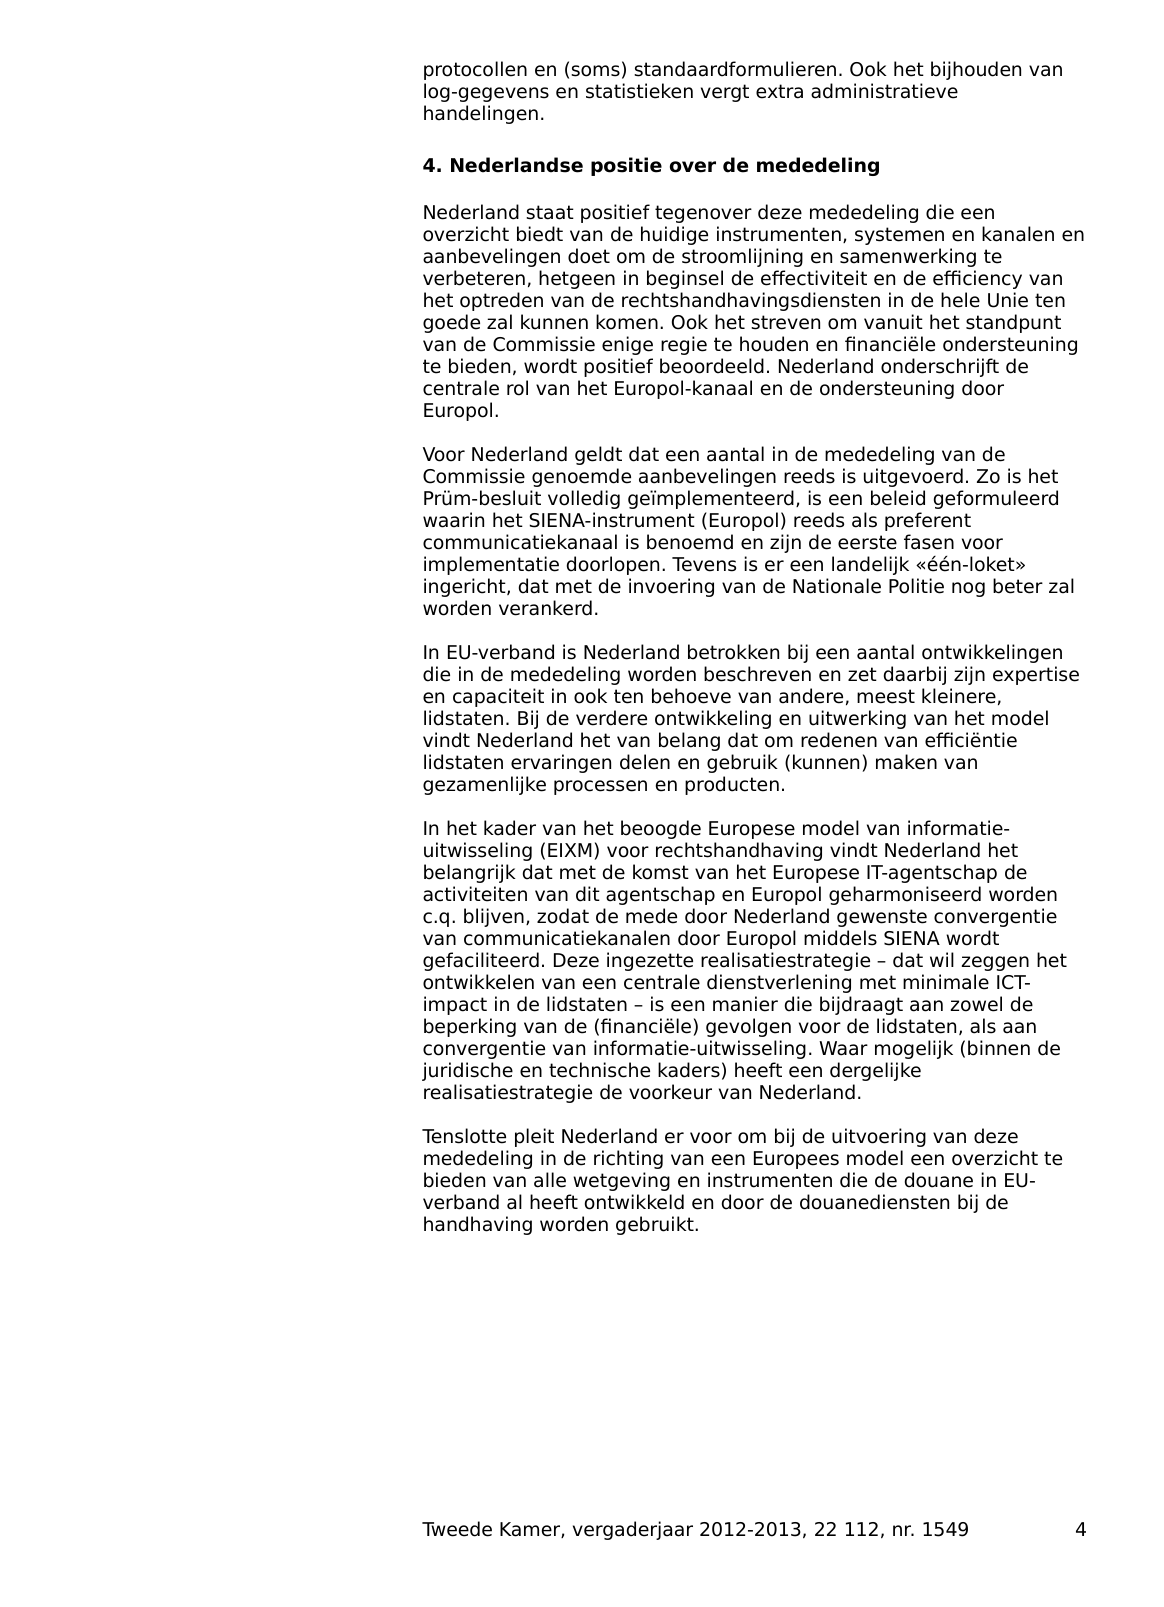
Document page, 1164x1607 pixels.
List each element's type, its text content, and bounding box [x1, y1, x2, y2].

subtitle 4. Nederlandse positie over de mededeling [422, 155, 1087, 177]
text Voor Nederland geldt dat een aantal in de mededeling van de Commissie genoemde aanbevelingen reeds is uitgevoerd. Zo is het Prüm-besluit volledig geïmplementeerd, is een beleid geformuleerd waarin het SIENA-instrument (Europol) reeds als preferent communicatiekanaal is benoemd en zijn de eerste fasen voor implementatie doorlopen. Tevens is er een landelijk «één-loket» ingericht, dat met de invoering van de Nationale Politie nog beter zal worden verankerd. [422, 444, 1087, 620]
text Nederland staat positief tegenover deze mededeling die een overzicht biedt van de huidige instrumenten, systemen en kanalen en aanbevelingen doet om de stroomlijning en samenwerking te verbeteren, hetgeen in beginsel de effectiviteit en de efficiency van het optreden van de rechtshandhavingsdiensten in de hele Unie ten goede zal kunnen komen. Ook het streven om vanuit het standpunt van de Commissie enige regie te houden en financiële ondersteuning te bieden, wordt positief beoordeeld. Nederland onderschrijft de centrale rol van het Europol-kanaal en de ondersteuning door Europol. [422, 202, 1087, 422]
text In EU-verband is Nederland betrokken bij een aantal ontwikkelingen die in de mededeling worden beschreven en zet daarbij zijn expertise en capaciteit in ook ten behoeve van andere, meest kleinere, lidstaten. Bij de verdere ontwikkeling en uitwerking van het model vindt Nederland het van belang dat om redenen van efficiëntie lidstaten ervaringen delen en gebruik (kunnen) maken van gezamenlijke processen en producten. [422, 642, 1087, 796]
text In het kader van het beoogde Europese model van informatie-uitwisseling (EIXM) voor rechtshandhaving vindt Nederland het belangrijk dat met de komst van het Europese IT-agentschap de activiteiten van dit agentschap en Europol geharmoniseerd worden c.q. blijven, zodat de mede door Nederland gewenste convergentie van communicatiekanalen door Europol middels SIENA wordt gefaciliteerd. Deze ingezette realisatiestrategie – dat wil zeggen het ontwikkelen van een centrale dienstverlening met minimale ICT-impact in de lidstaten – is een manier die bijdraagt aan zowel de beperking van de (financiële) gevolgen voor de lidstaten, als aan convergentie van informatie-uitwisseling. Waar mogelijk (binnen de juridische en technische kaders) heeft een dergelijke realisatiestrategie de voorkeur van Nederland. [422, 818, 1087, 1104]
text protocollen en (soms) standaardformulieren. Ook het bijhouden van log-gegevens en statistieken vergt extra administratieve handelingen. [422, 59, 1087, 125]
text Tenslotte pleit Nederland er voor om bij de uitvoering van deze mededeling in de richting van een Europees model een overzicht te bieden van alle wetgeving en instrumenten die de douane in EU-verband al heeft ontwikkeld en door de douanediensten bij de handhaving worden gebruikt. [422, 1126, 1087, 1236]
